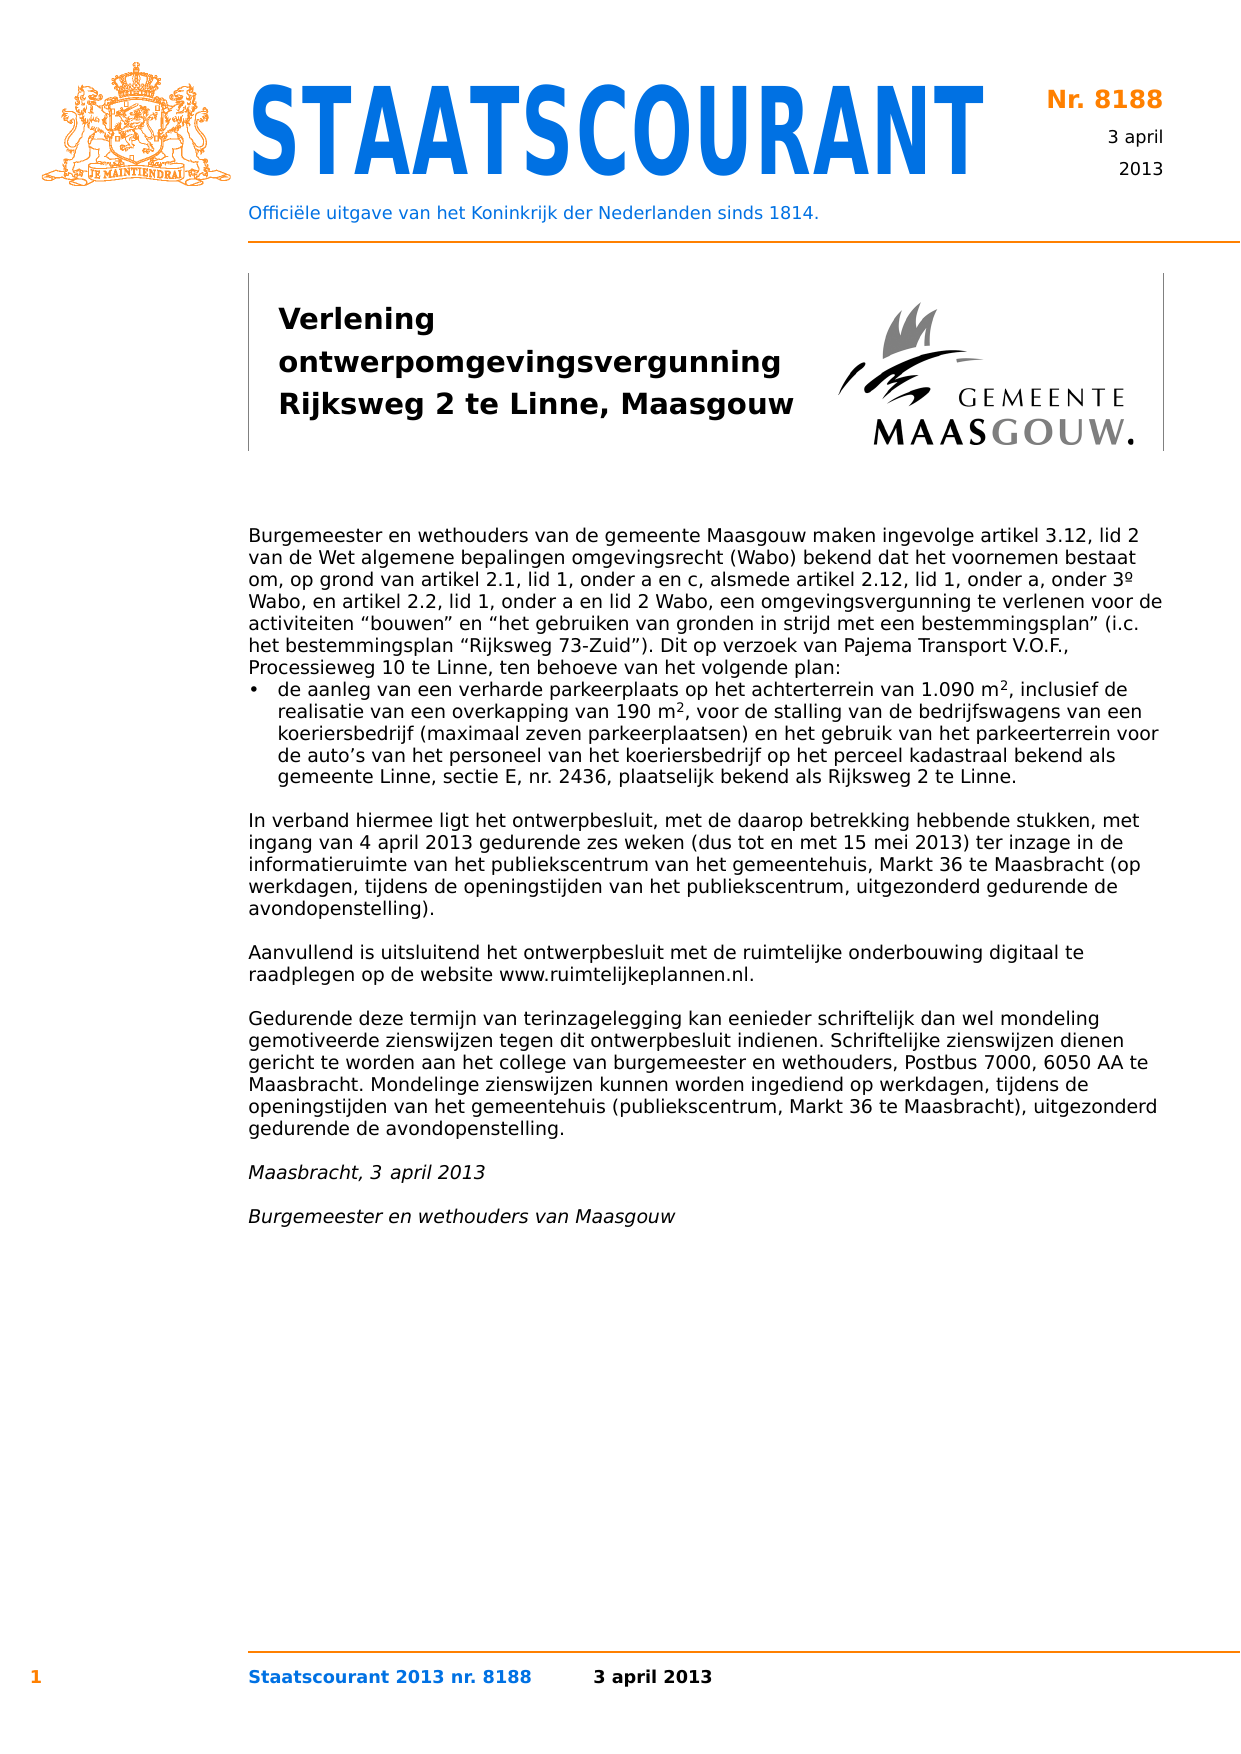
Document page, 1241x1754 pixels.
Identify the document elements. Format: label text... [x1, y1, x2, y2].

table_cell 2013 [998, 153, 1240, 203]
text • de aanleg van een verharde parkeerplaats op het achterterrein van 1.090 m2, inclusief de realisatie van een overkapping van 190 m2, voor de stalling van de bedrijfswagens van een koeriersbedrijf (maximaal zeven parkeerplaatsen) en het gebruik van het parkeerterrein voor de auto’s van het personeel van het koeriersbedrijf op het perceel kadastraal bekend als gemeente Linne, sectie E, nr. 2436, plaatselijk bekend als Rijksweg 2 te Linne. [248, 678, 1163, 788]
table_header STAATSCOURANT [248, 62, 998, 203]
text Burgemeester en wethouders van de gemeente Maasgouw maken ingevolge artikel 3.12, lid 2 van de Wet algemene bepalingen omgevingsrecht (Wabo) bekend dat het voornemen bestaat om, op grond van artikel 2.1, lid 1, onder a en c, alsmede artikel 2.12, lid 1, onder a, onder 3º Wabo, en artikel 2.2, lid 1, onder a en lid 2 Wabo, een omgevingsvergunning te verlenen voor de activiteiten “bouwen” en “het gebruiken van gronden in strijd met een bestemmingsplan” (i.c. het bestemmingsplan “Rijksweg 73-Zuid”). Dit op verzoek van Pajema Transport V.O.F., Processieweg 10 te Linne, ten behoeve van het volgende plan: [248, 525, 1163, 678]
table_header Nr. 8188 [998, 62, 1240, 121]
picture [41, 62, 231, 186]
picture [838, 302, 1134, 445]
text In verband hiermee ligt het ontwerpbesluit, met de daarop betrekking hebbende stukken, met ingang van 4 april 2013 gedurende zes weken (dus tot en met 15 mei 2013) ter inzage in de informatieruimte van het publiekscentrum van het gemeentehuis, Markt 36 te Maasbracht (op werkdagen, tijdens de openingstijden van het publiekscentrum, uitgezonderd gedurende de avondopenstelling). [248, 810, 1163, 920]
table_cell Officiële uitgave van het Koninkrijk der Nederlanden sinds 1814. [248, 203, 1240, 241]
table_header [25, 62, 248, 241]
text Gedurende deze termijn van terinzagelegging kan eenieder schriftelijk dan wel mondeling gemotiveerde zienswijzen tegen dit ontwerpbesluit indienen. Schriftelijke zienswijzen dienen gericht te worden aan het college van burgemeester en wethouders, Postbus 7000, 6050 AA te Maasbracht. Mondelinge zienswijzen kunnen worden ingediend op werkdagen, tijdens de openingstijden van het gemeentehuis (publiekscentrum, Markt 36 te Maasbracht), uitgezonderd gedurende de avondopenstelling. [248, 1008, 1163, 1140]
subtitle Verlening ontwerpomgevingsvergunning Rijksweg 2 te Linne, Maasgouw [249, 273, 1163, 451]
text Maasbracht, 3 april 2013 [248, 1162, 1163, 1184]
table_cell 3 april [998, 121, 1240, 153]
text Burgemeester en wethouders van Maasgouw [248, 1206, 1163, 1227]
text Aanvullend is uitsluitend het ontwerpbesluit met de ruimtelijke onderbouwing digitaal te raadplegen op de website www.ruimtelijkeplannen.nl. [248, 942, 1163, 986]
